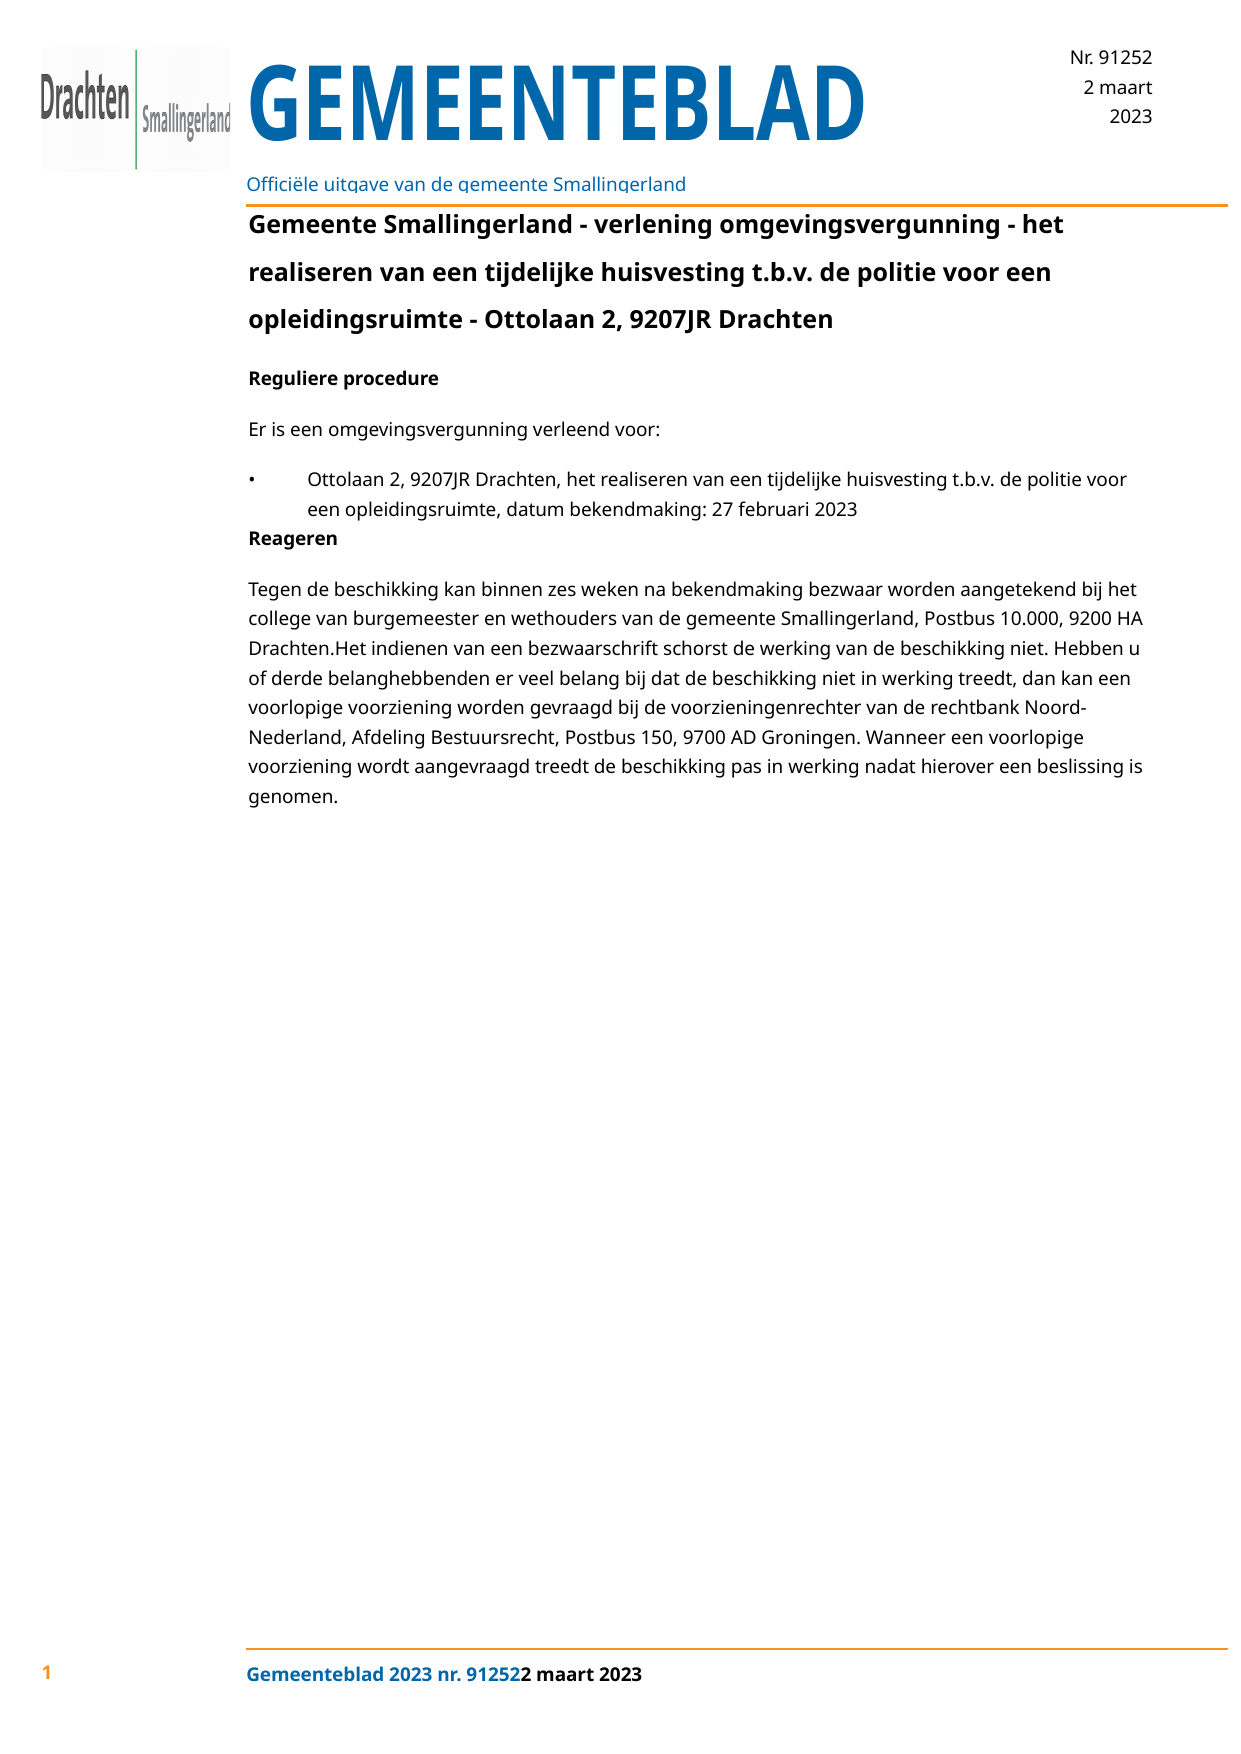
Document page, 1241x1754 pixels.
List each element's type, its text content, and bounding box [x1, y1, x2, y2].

text Reageren [248, 526, 1152, 551]
text Gemeente Smallingerland - verlening omgevingsvergunning - het realiseren van een tijdelijke huisvesting t.b.v. de politie voor een opleidingsruimte - Ottolaan 2, 9207JR Drachten [248, 207, 1152, 336]
text Er is een omgevingsvergunning verleend voor: [248, 416, 1152, 442]
picture [41, 47, 231, 172]
text Reguliere procedure [248, 366, 1152, 391]
text Tegen de beschikking kan binnen zes weken na bekendmaking bezwaar worden aangetekend bij het college van burgemeester en wethouders van de gemeente Smallingerland, Postbus 10.000, 9200 HA Drachten.Het indienen van een bezwaarschrift schorst de werking van de beschikking niet. Hebben u of derde belanghebbenden er veel belang bij dat de beschikking niet in werking treedt, dan kan een voorlopige voorziening worden gevraagd bij de voorzieningenrechter van de rechtbank Noord-Nederland, Afdeling Bestuursrecht, Postbus 150, 9700 AD Groningen. Wanneer een voorlopige voorziening wordt aangevraagd treedt de beschikking pas in werking nadat hierover een beslissing is genomen. [248, 576, 1152, 809]
list Ottolaan 2, 9207JR Drachten, het realiseren van een tijdelijke huisvesting t.b.v. de politie voor een opleidingsruimte, datum bekendmaking: 27 februari 2023 [248, 466, 1152, 522]
